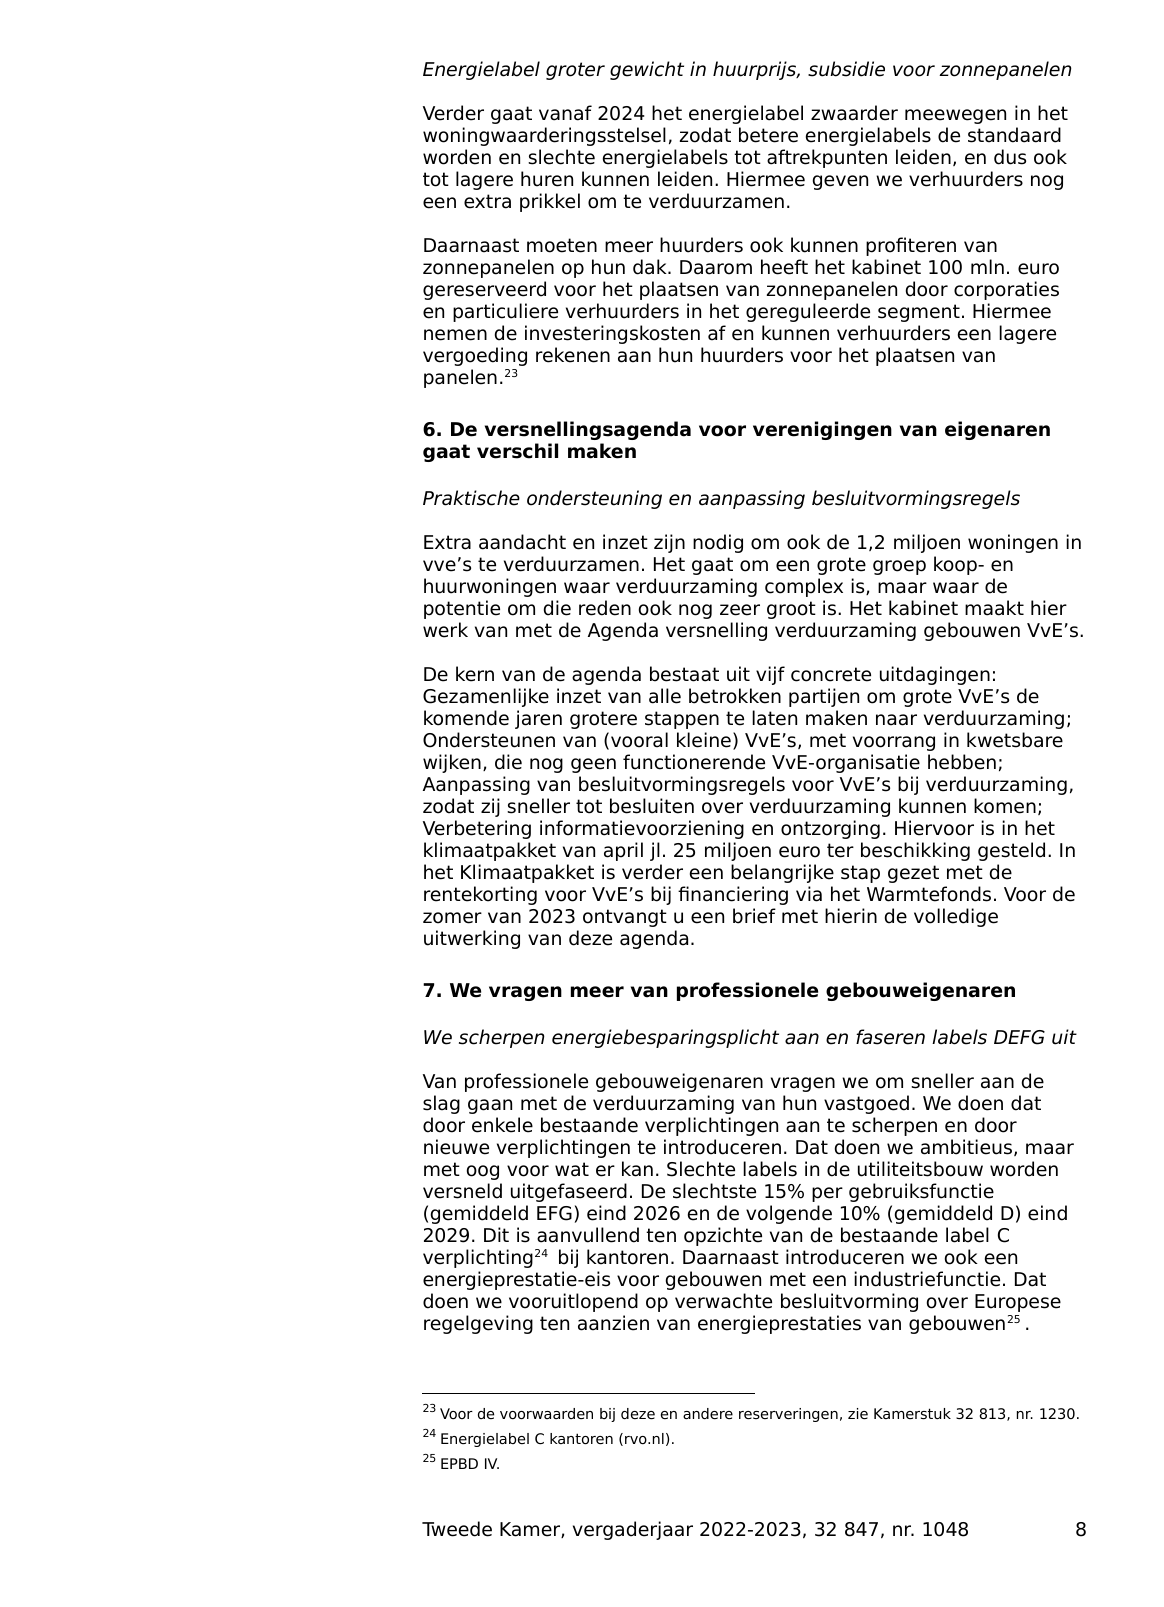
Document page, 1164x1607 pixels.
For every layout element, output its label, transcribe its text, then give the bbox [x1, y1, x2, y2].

text Verbetering informatievoorziening en ontzorging. Hiervoor is in het klimaatpakket van april jl. 25 miljoen euro ter beschikking gesteld. In het Klimaatpakket is verder een belangrijke stap gezet met de rentekorting voor VvE’s bij financiering via het Warmtefonds. Voor de zomer van 2023 ontvangt u een brief met hierin de volledige uitwerking van deze agenda. [422, 818, 1087, 950]
text Gezamenlijke inzet van alle betrokken partijen om grote VvE’s de komende jaren grotere stappen te laten maken naar verduurzaming; Ondersteunen van (vooral kleine) VvE’s, met voorrang in kwetsbare wijken, die nog geen functionerende VvE-organisatie hebben; Aanpassing van besluitvormingsregels voor VvE’s bij verduurzaming, zodat zij sneller tot besluiten over verduurzaming kunnen komen; [422, 686, 1087, 818]
text Voor de voorwaarden bij deze en andere reserveringen, zie Kamerstuk 32 813, nr. 1230. [422, 1402, 1087, 1424]
text EPBD IV. [422, 1452, 1087, 1474]
subtitle Energielabel groter gewicht in huurprijs, subsidie voor zonnepanelen [422, 59, 1087, 81]
text De kern van de agenda bestaat uit vijf concrete uitdagingen: [422, 664, 1087, 686]
text Daarnaast moeten meer huurders ook kunnen profiteren van zonnepanelen op hun dak. Daarom heeft het kabinet 100 mln. euro gereserveerd voor het plaatsen van zonnepanelen door corporaties en particuliere verhuurders in het gereguleerde segment. Hiermee nemen de investeringskosten af en kunnen verhuurders een lagere vergoeding rekenen aan hun huurders voor het plaatsen van panelen. [422, 235, 1087, 389]
text Energielabel C kantoren (rvo.nl). [422, 1427, 1087, 1449]
text Verder gaat vanaf 2024 het energielabel zwaarder meewegen in het woningwaarderingsstelsel, zodat betere energielabels de standaard worden en slechte energielabels tot aftrekpunten leiden, en dus ook tot lagere huren kunnen leiden. Hiermee geven we verhuurders nog een extra prikkel om te verduurzamen. [422, 103, 1087, 213]
text Extra aandacht en inzet zijn nodig om ook de 1,2 miljoen woningen in vve’s te verduurzamen. Het gaat om een grote groep koop- en huurwoningen waar verduurzaming complex is, maar waar de potentie om die reden ook nog zeer groot is. Het kabinet maakt hier werk van met de Agenda versnelling verduurzaming gebouwen VvE’s. [422, 532, 1087, 642]
subtitle Praktische ondersteuning en aanpassing besluitvormingsregels [422, 488, 1087, 510]
text Van professionele gebouweigenaren vragen we om sneller aan de slag gaan met de verduurzaming van hun vastgoed. We doen dat door enkele bestaande verplichtingen aan te scherpen en door nieuwe verplichtingen te introduceren. Dat doen we ambitieus, maar met oog voor wat er kan. Slechte labels in de utiliteitsbouw worden versneld uitgefaseerd. De slechtste 15% per gebruiksfunctie (gemiddeld EFG) eind 2026 en de volgende 10% (gemiddeld D) eind 2029. Dit is aanvullend ten opzichte van de bestaande label C verplichting bij kantoren. Daarnaast introduceren we ook een energieprestatie-eis voor gebouwen met een industriefunctie. Dat doen we vooruitlopend op verwachte besluitvorming over Europese regelgeving ten aanzien van energieprestaties van gebouwen. [422, 1071, 1087, 1335]
subtitle We scherpen energiebesparingsplicht aan en faseren labels DEFG uit [422, 1027, 1087, 1049]
subtitle 6. De versnellingsagenda voor verenigingen van eigenaren gaat verschil maken [422, 419, 1087, 463]
subtitle 7. We vragen meer van professionele gebouweigenaren [422, 980, 1087, 1002]
